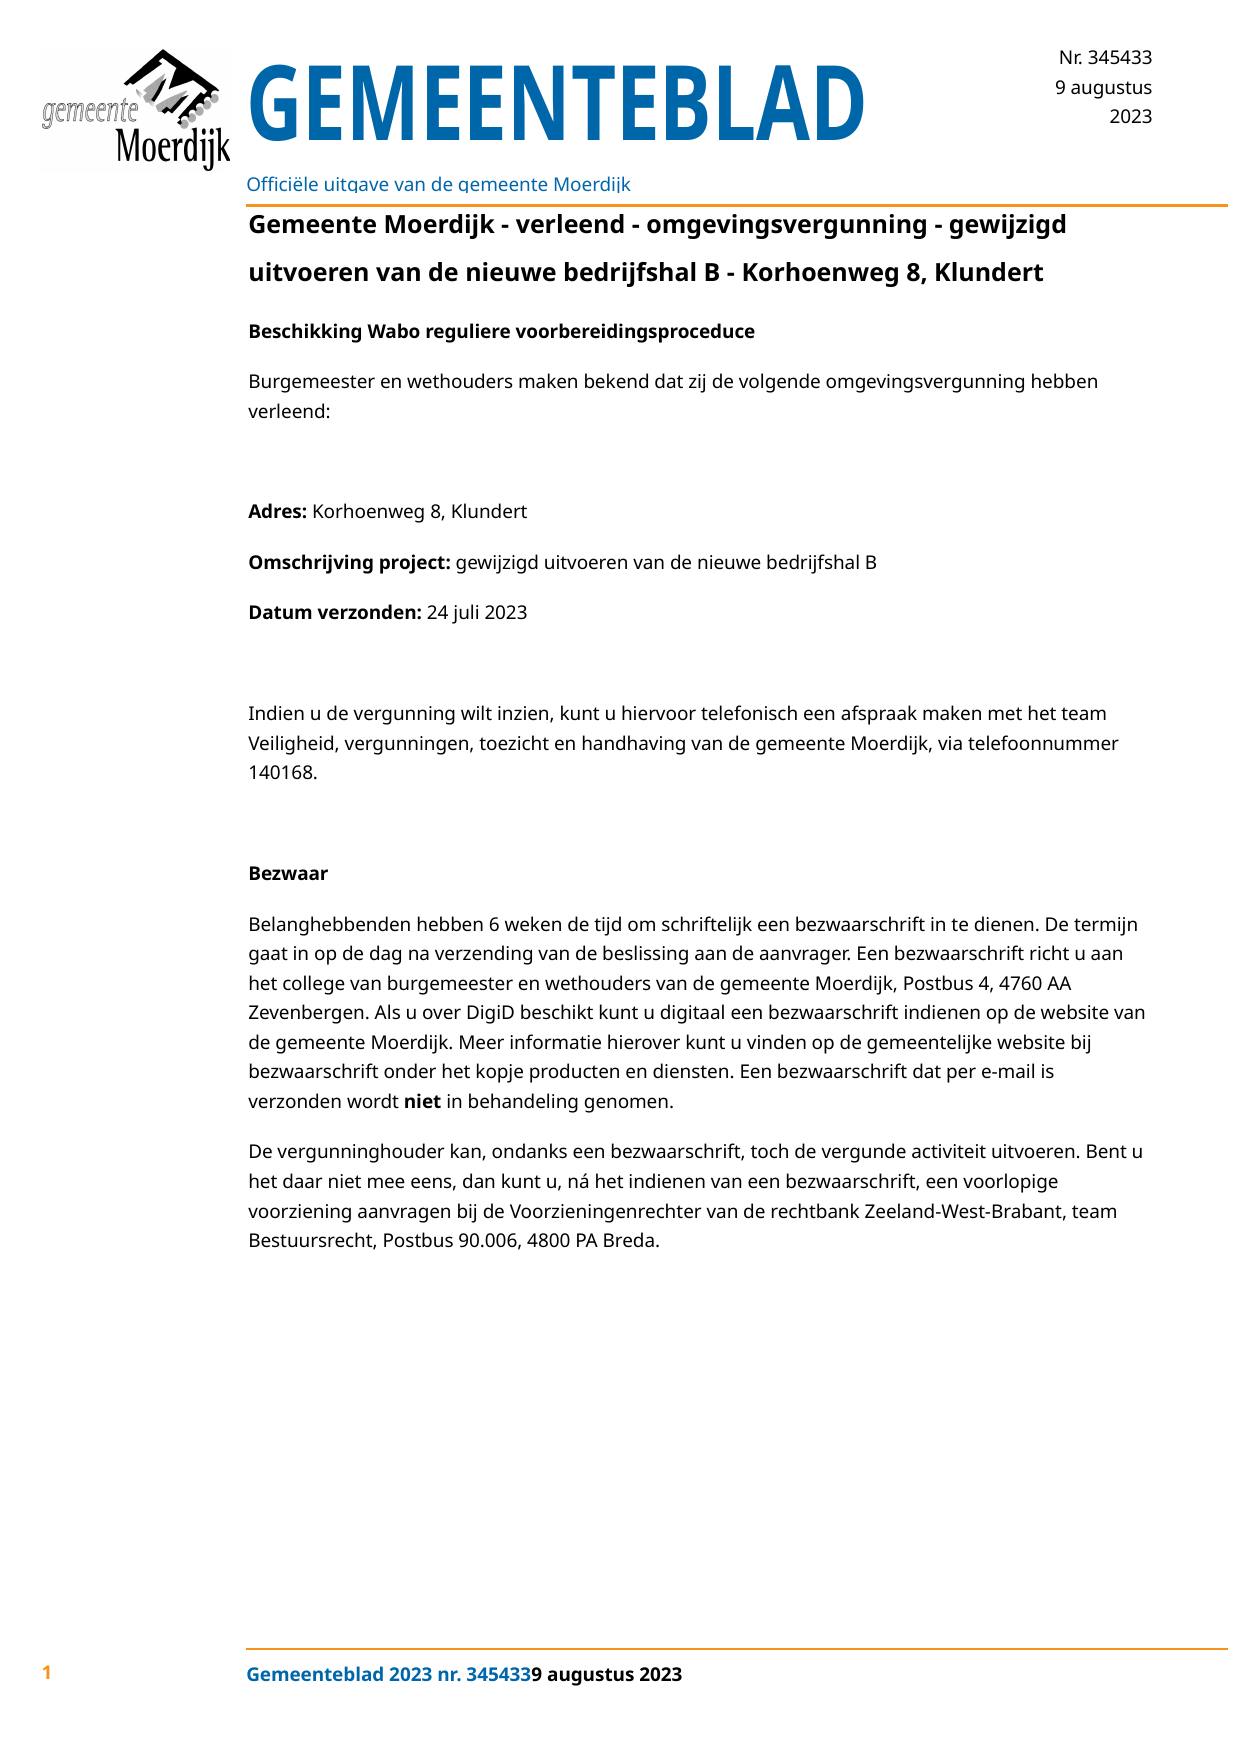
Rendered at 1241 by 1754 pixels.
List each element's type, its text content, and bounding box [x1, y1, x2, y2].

text De vergunninghouder kan, ondanks een bezwaarschrift, toch de vergunde activiteit uitvoeren. Bent u het daar niet mee eens, dan kunt u, ná het indienen van een bezwaarschrift, een voorlopige voorziening aanvragen bij de Voorzieningenrechter van de rechtbank Zeeland-West-Brabant, team Bestuursrecht, Postbus 90.006, 4800 PA Breda. [248, 1139, 1152, 1253]
text Beschikking Wabo reguliere voorbereidingsproceduce [248, 318, 1152, 344]
picture [41, 47, 231, 172]
text Burgemeester en wethouders maken bekend dat zij de volgende omgevingsvergunning hebben verleend: [248, 368, 1152, 424]
text Omschrijving project: gewijzigd uitvoeren van de nieuwe bedrijfshal B [248, 549, 1152, 575]
text Bezwaar [248, 860, 1152, 886]
text Belanghebbenden hebben 6 weken de tijd om schriftelijk een bezwaarschrift in te dienen. De termijn gaat in op de dag na verzending van de beslissing aan de aanvrager. Een bezwaarschrift richt u aan het college van burgemeester en wethouders van de gemeente Moerdijk, Postbus 4, 4760 AA Zevenbergen. Als u over DigiD beschikt kunt u digitaal een bezwaarschrift indienen op de website van de gemeente Moerdijk. Meer informatie hierover kunt u vinden op de gemeentelijke website bij bezwaarschrift onder het kopje producten en diensten. Een bezwaarschrift dat per e-mail is verzonden wordt niet in behandeling genomen. [248, 911, 1152, 1114]
text Indien u de vergunning wilt inzien, kunt u hiervoor telefonisch een afspraak maken met het team Veiligheid, vergunningen, toezicht en handhaving van de gemeente Moerdijk, via telefoonnummer 140168. [248, 700, 1152, 785]
text Datum verzonden: 24 juli 2023 [248, 599, 1152, 625]
text Gemeente Moerdijk - verleend - omgevingsvergunning - gewijzigd uitvoeren van de nieuwe bedrijfshal B - Korhoenweg 8, Klundert [248, 207, 1152, 288]
text Adres: Korhoenweg 8, Klundert [248, 499, 1152, 524]
